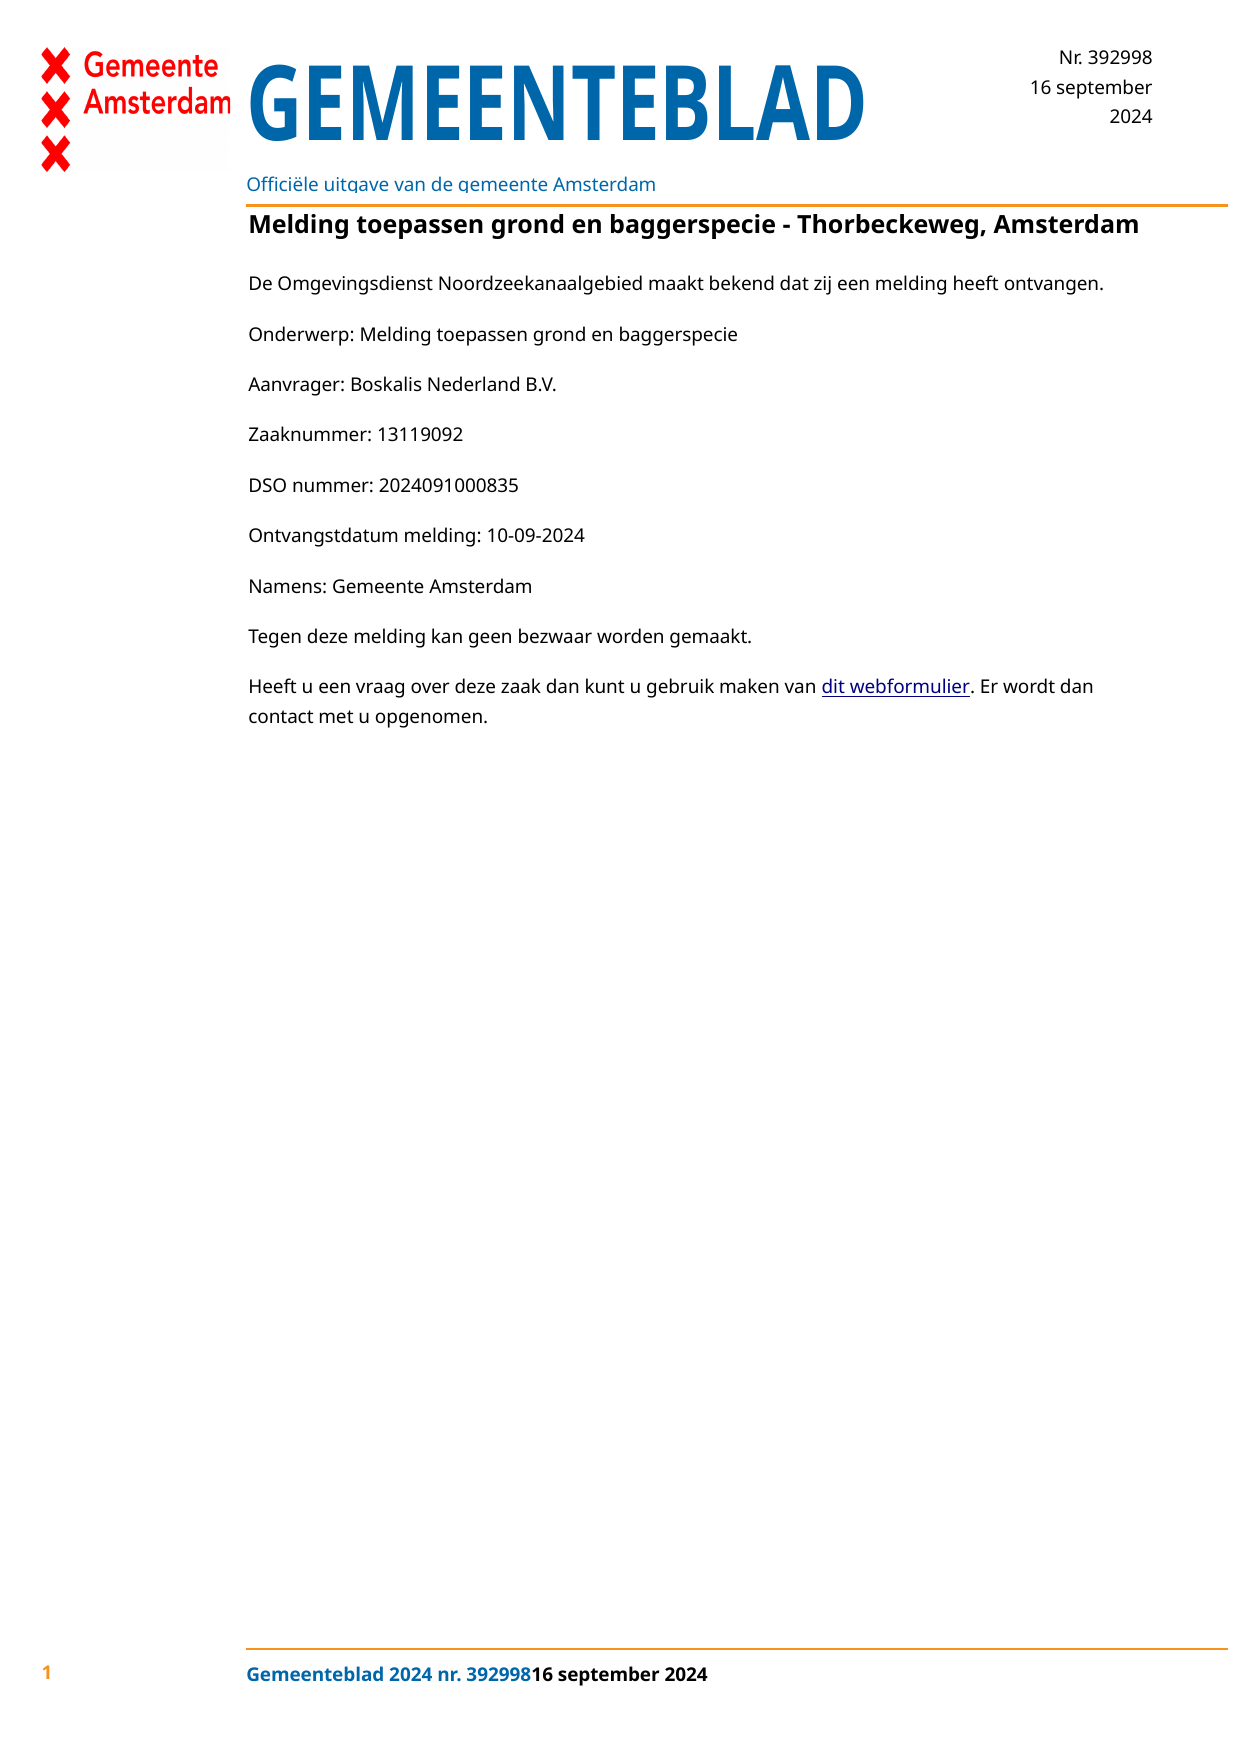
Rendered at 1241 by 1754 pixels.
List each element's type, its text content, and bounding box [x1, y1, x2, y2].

picture [41, 47, 231, 172]
text Onderwerp: Melding toepassen grond en baggerspecie [248, 321, 1152, 346]
text Melding toepassen grond en baggerspecie - Thorbeckeweg, Amsterdam [248, 207, 1152, 241]
text Ontvangstdatum melding: 10-09-2024 [248, 522, 1152, 548]
text DSO nummer: 2024091000835 [248, 472, 1152, 498]
text Aanvrager: Boskalis Nederland B.V. [248, 371, 1152, 397]
text Zaaknummer: 13119092 [248, 422, 1152, 447]
text De Omgevingsdienst Noordzeekanaalgebied maakt bekend dat zij een melding heeft ontvangen. [248, 270, 1152, 296]
text Heeft u een vraag over deze zaak dan kunt u gebruik maken van dit webformulier. Er wordt dan contact met u opgenomen. [248, 674, 1152, 729]
text Namens: Gemeente Amsterdam [248, 573, 1152, 598]
text Tegen deze melding kan geen bezwaar worden gemaakt. [248, 623, 1152, 649]
